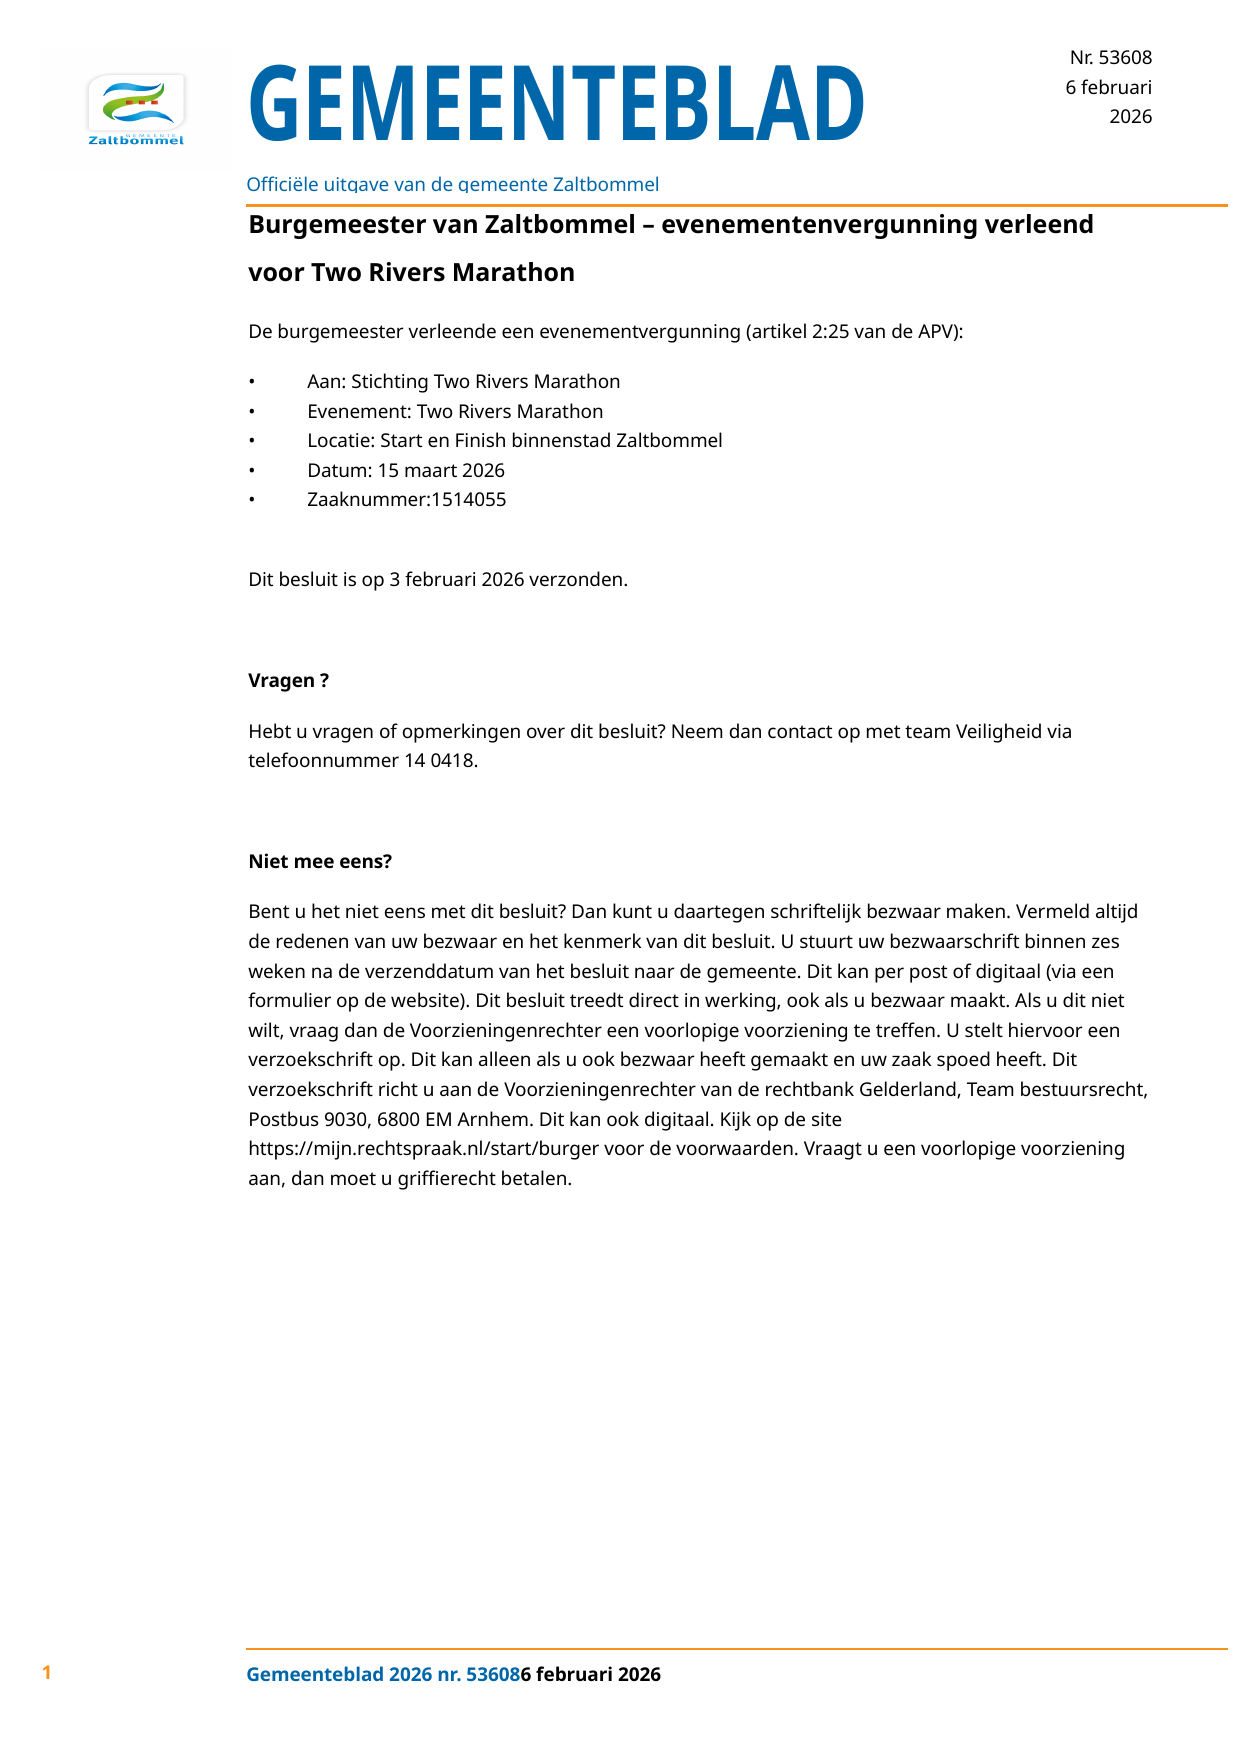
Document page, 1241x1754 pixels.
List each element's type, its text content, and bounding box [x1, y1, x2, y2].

text Vragen ? [248, 667, 1152, 693]
list Evenement: Two Rivers Marathon [248, 398, 1152, 424]
list Locatie: Start en Finish binnenstad Zaltbommel [248, 427, 1152, 453]
picture [41, 47, 231, 172]
list Datum: 15 maart 2026 [248, 457, 1152, 483]
text De burgemeester verleende een evenementvergunning (artikel 2:25 van de APV): [248, 318, 1152, 344]
text Bent u het niet eens met dit besluit? Dan kunt u daartegen schriftelijk bezwaar maken. Vermeld altijd de redenen van uw bezwaar en het kenmerk van dit besluit. U stuurt uw bezwaarschrift binnen zes weken na de verzenddatum van het besluit naar de gemeente. Dit kan per post of digitaal (via een formulier op de website). Dit besluit treedt direct in werking, ook als u bezwaar maakt. Als u dit niet wilt, vraag dan de Voorzieningenrechter een voorlopige voorziening te treffen. U stelt hiervoor een verzoekschrift op. Dit kan alleen als u ook bezwaar heeft gemaakt en uw zaak spoed heeft. Dit verzoekschrift richt u aan de Voorzieningenrechter van de rechtbank Gelderland, Team bestuursrecht, Postbus 9030, 6800 EM Arnhem. Dit kan ook digitaal. Kijk op de site https://mijn.rechtspraak.nl/start/burger voor de voorwaarden. Vraagt u een voorlopige voorziening aan, dan moet u griffierecht betalen. [248, 899, 1152, 1191]
text Niet mee eens? [248, 848, 1152, 874]
text Hebt u vragen of opmerkingen over dit besluit? Neem dan contact op met team Veiligheid via telefoonnummer 14 0418. [248, 718, 1152, 773]
list Aan: Stichting Two Rivers Marathon [248, 368, 1152, 394]
text Burgemeester van Zaltbommel – evenementenvergunning verleend voor Two Rivers Marathon [248, 207, 1152, 288]
list Zaaknummer:1514055 [248, 487, 1152, 512]
text Dit besluit is op 3 februari 2026 verzonden. [248, 567, 1152, 592]
